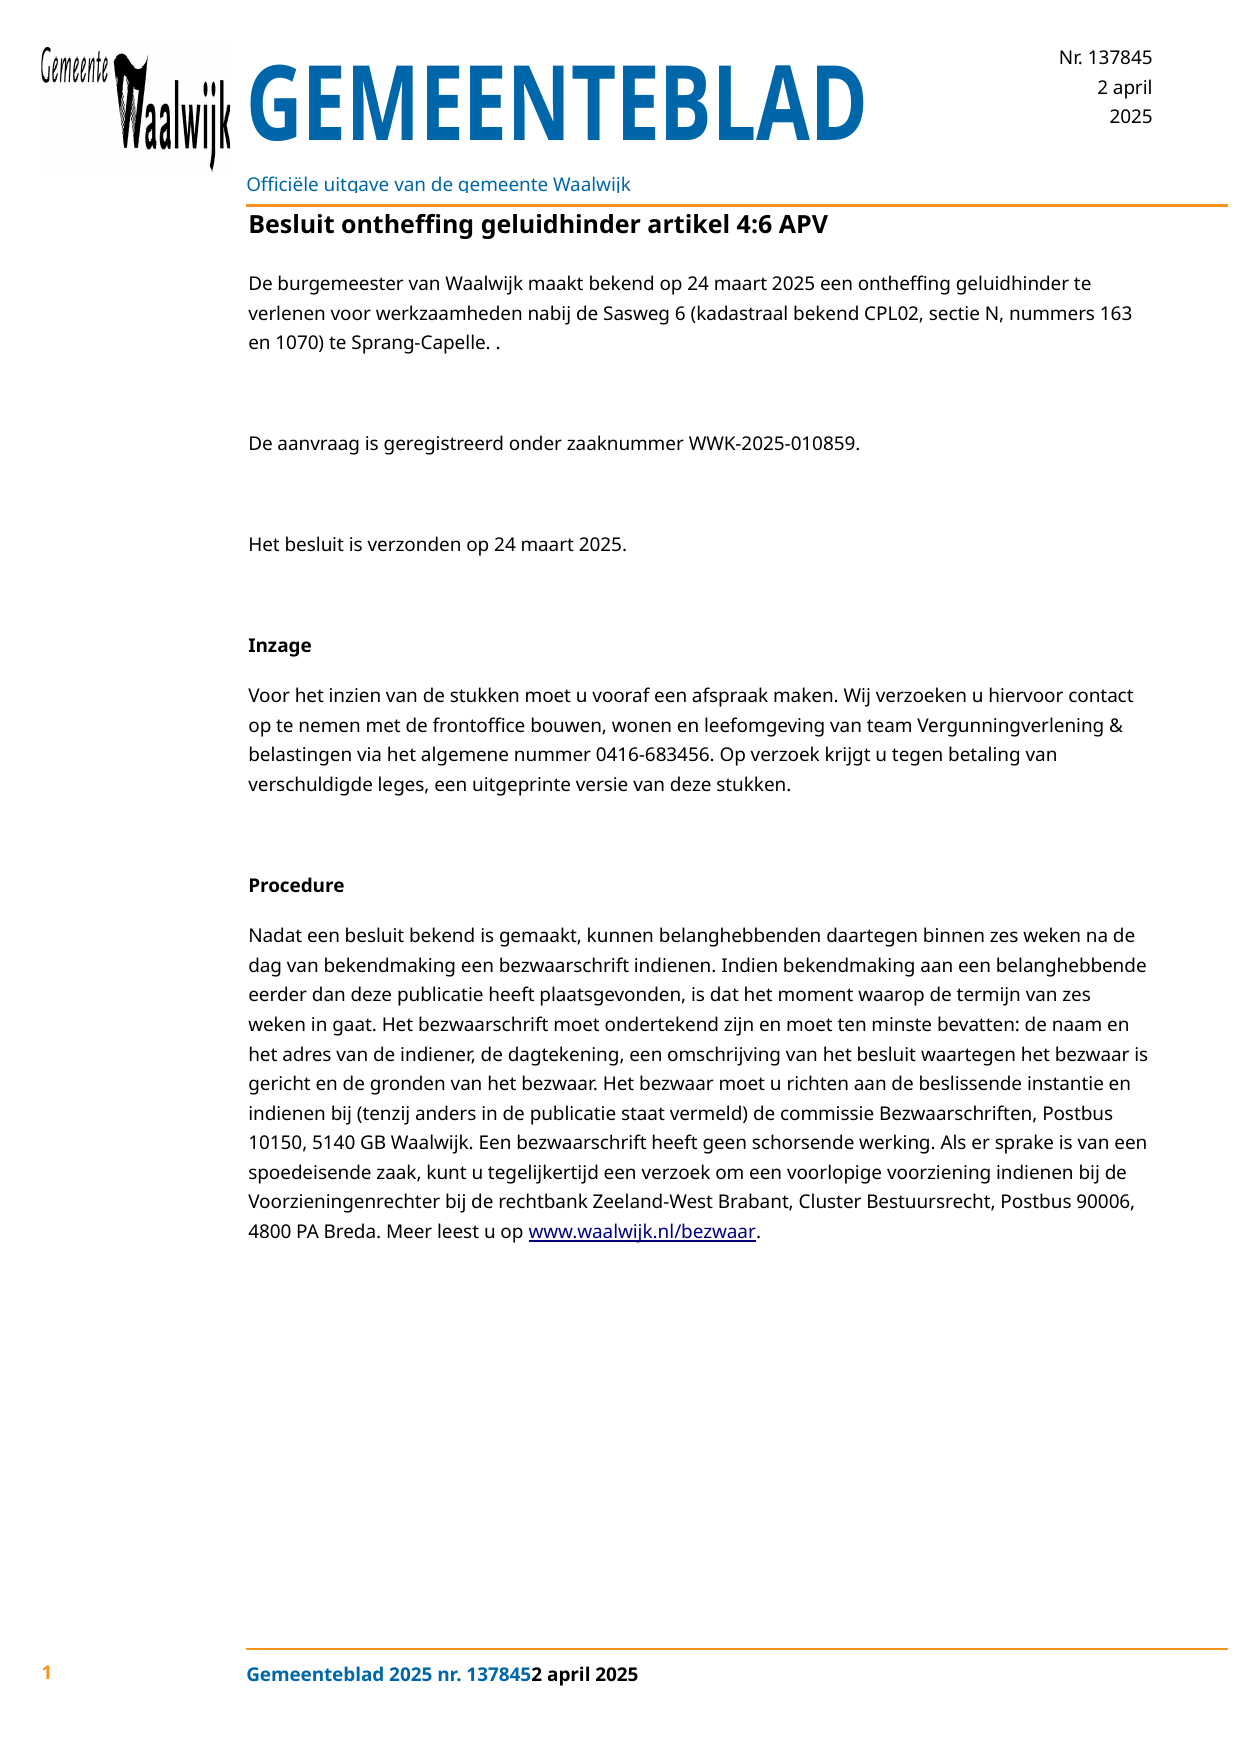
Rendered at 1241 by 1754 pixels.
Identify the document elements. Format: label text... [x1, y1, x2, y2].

text Nadat een besluit bekend is gemaakt, kunnen belanghebbenden daartegen binnen zes weken na de dag van bekendmaking een bezwaarschrift indienen. Indien bekendmaking aan een belanghebbende eerder dan deze publicatie heeft plaatsgevonden, is dat het moment waarop de termijn van zes weken in gaat. Het bezwaarschrift moet ondertekend zijn en moet ten minste bevatten: de naam en het adres van de indiener, de dagtekening, een omschrijving van het besluit waartegen het bezwaar is gericht en de gronden van het bezwaar. Het bezwaar moet u richten aan de beslissende instantie en indienen bij (tenzij anders in de publicatie staat vermeld) de commissie Bezwaarschriften, Postbus 10150, 5140 GB Waalwijk. Een bezwaarschrift heeft geen schorsende werking. Als er sprake is van een spoedeisende zaak, kunt u tegelijkertijd een verzoek om een voorlopige voorziening indienen bij de Voorzieningenrechter bij de rechtbank Zeeland-West Brabant, Cluster Bestuursrecht, Postbus 90006, 4800 PA Breda. Meer leest u op www.waalwijk.nl/bezwaar. [248, 922, 1152, 1244]
text Procedure [248, 872, 1152, 898]
text Inzage [248, 632, 1152, 658]
text De burgemeester van Waalwijk maakt bekend op 24 maart 2025 een ontheffing geluidhinder te verlenen voor werkzaamheden nabij de Sasweg 6 (kadastraal bekend CPL02, sectie N, nummers 163 en 1070) te Sprang-Capelle. . [248, 270, 1152, 355]
text Besluit ontheffing geluidhinder artikel 4:6 APV [248, 207, 1152, 241]
text Voor het inzien van de stukken moet u vooraf een afspraak maken. Wij verzoeken u hiervoor contact op te nemen met de frontoffice bouwen, wonen en leefomgeving van team Vergunningverlening & belastingen via het algemene nummer 0416-683456. Op verzoek krijgt u tegen betaling van verschuldigde leges, een uitgeprinte versie van deze stukken. [248, 682, 1152, 797]
picture [41, 47, 231, 172]
text De aanvraag is geregistreerd onder zaaknummer WWK-2025-010859. [248, 430, 1152, 456]
text Het besluit is verzonden op 24 maart 2025. [248, 531, 1152, 557]
